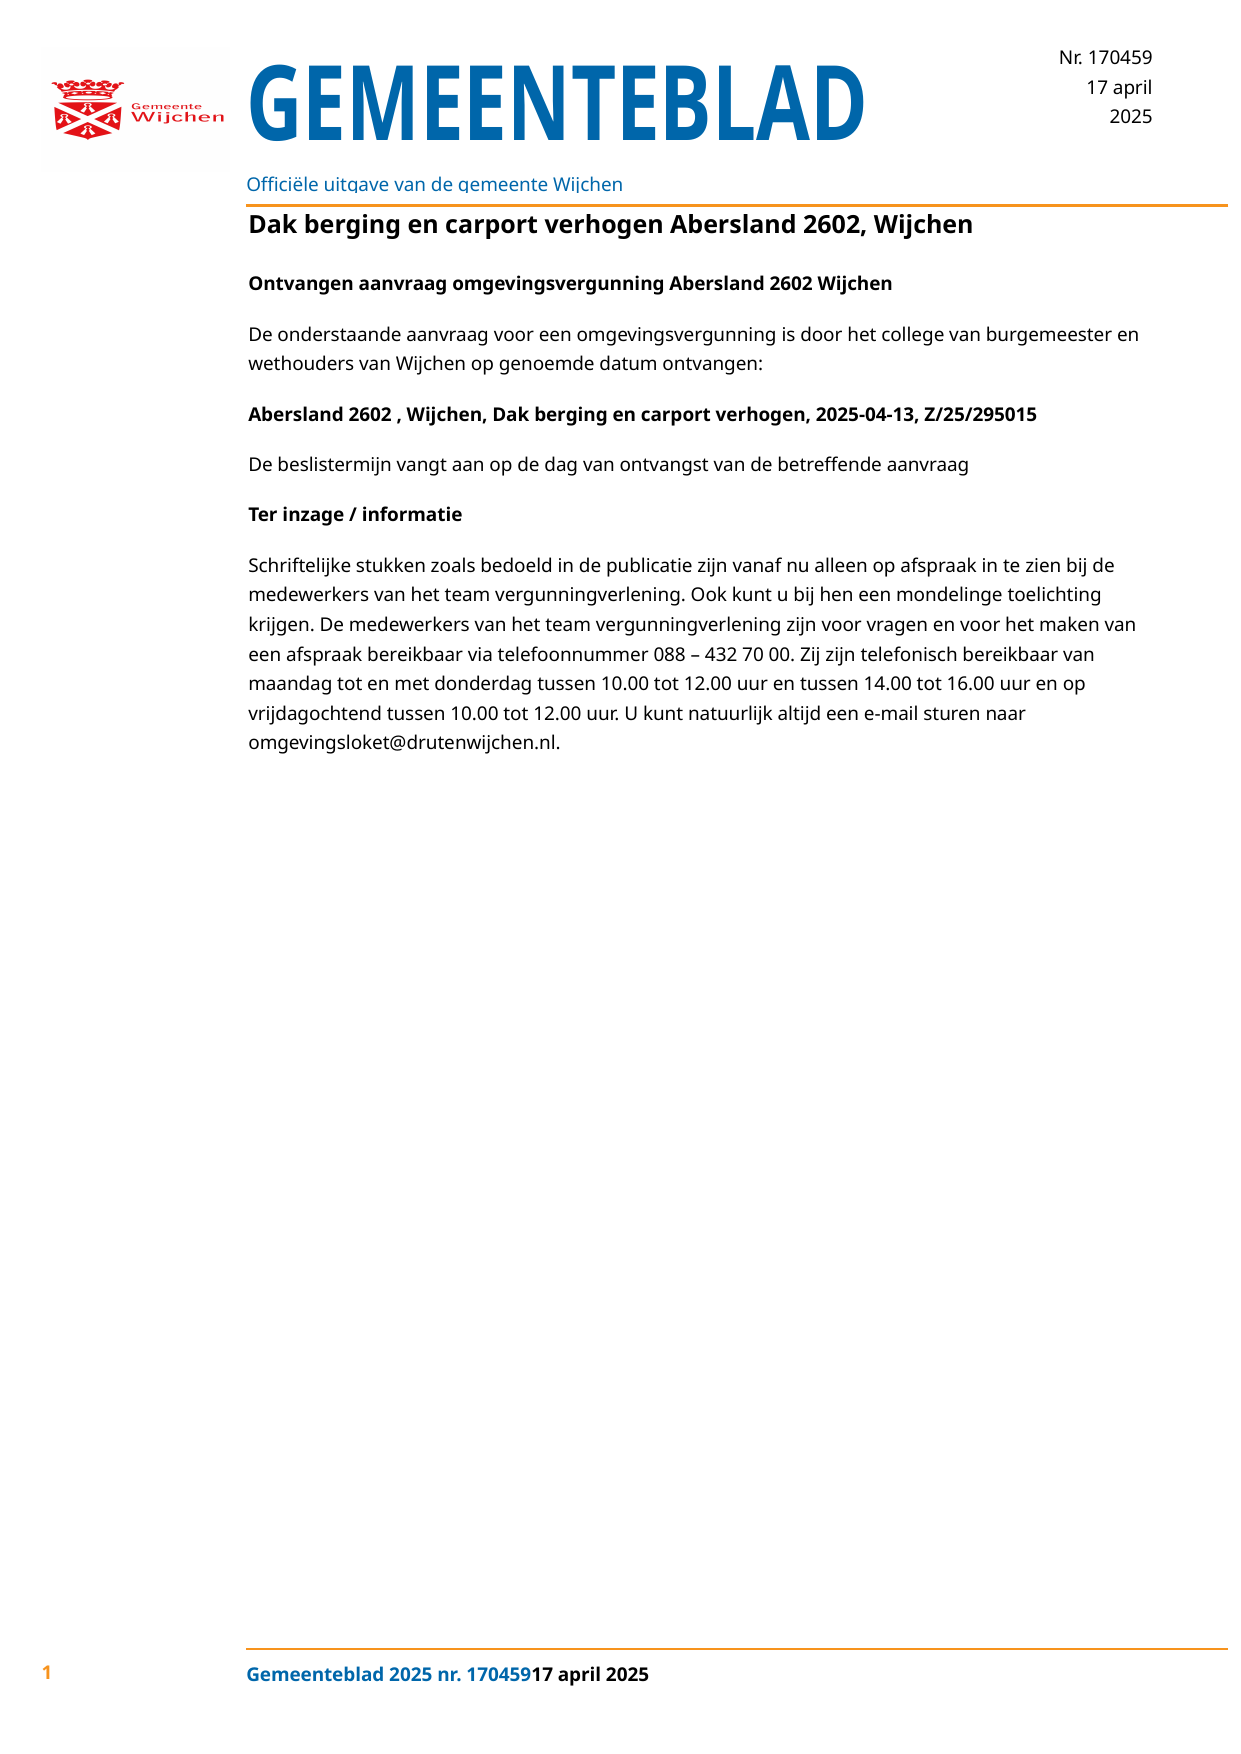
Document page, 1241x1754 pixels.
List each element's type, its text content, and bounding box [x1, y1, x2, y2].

text Dak berging en carport verhogen Abersland 2602, Wijchen [248, 207, 1152, 241]
text Ontvangen aanvraag omgevingsvergunning Abersland 2602 Wijchen [248, 270, 1152, 296]
picture [41, 47, 231, 172]
text De beslistermijn vangt aan op de dag van ontvangst van de betreffende aanvraag [248, 451, 1152, 477]
text Abersland 2602 , Wijchen, Dak berging en carport verhogen, 2025-04-13, Z/25/295015 [248, 401, 1152, 426]
text Ter inzage / informatie [248, 502, 1152, 527]
text Schriftelijke stukken zoals bedoeld in de publicatie zijn vanaf nu alleen op afspraak in te zien bij de medewerkers van het team vergunningverlening. Ook kunt u bij hen een mondelinge toelichting krijgen. De medewerkers van het team vergunningverlening zijn voor vragen en voor het maken van een afspraak bereikbaar via telefoonnummer 088 – 432 70 00. Zij zijn telefonisch bereikbaar van maandag tot en met donderdag tussen 10.00 tot 12.00 uur en tussen 14.00 tot 16.00 uur en op vrijdagochtend tussen 10.00 tot 12.00 uur. U kunt natuurlijk altijd een e-mail sturen naar omgevingsloket@drutenwijchen.nl. [248, 552, 1152, 755]
text De onderstaande aanvraag voor een omgevingsvergunning is door het college van burgemeester en wethouders van Wijchen op genoemde datum ontvangen: [248, 321, 1152, 376]
